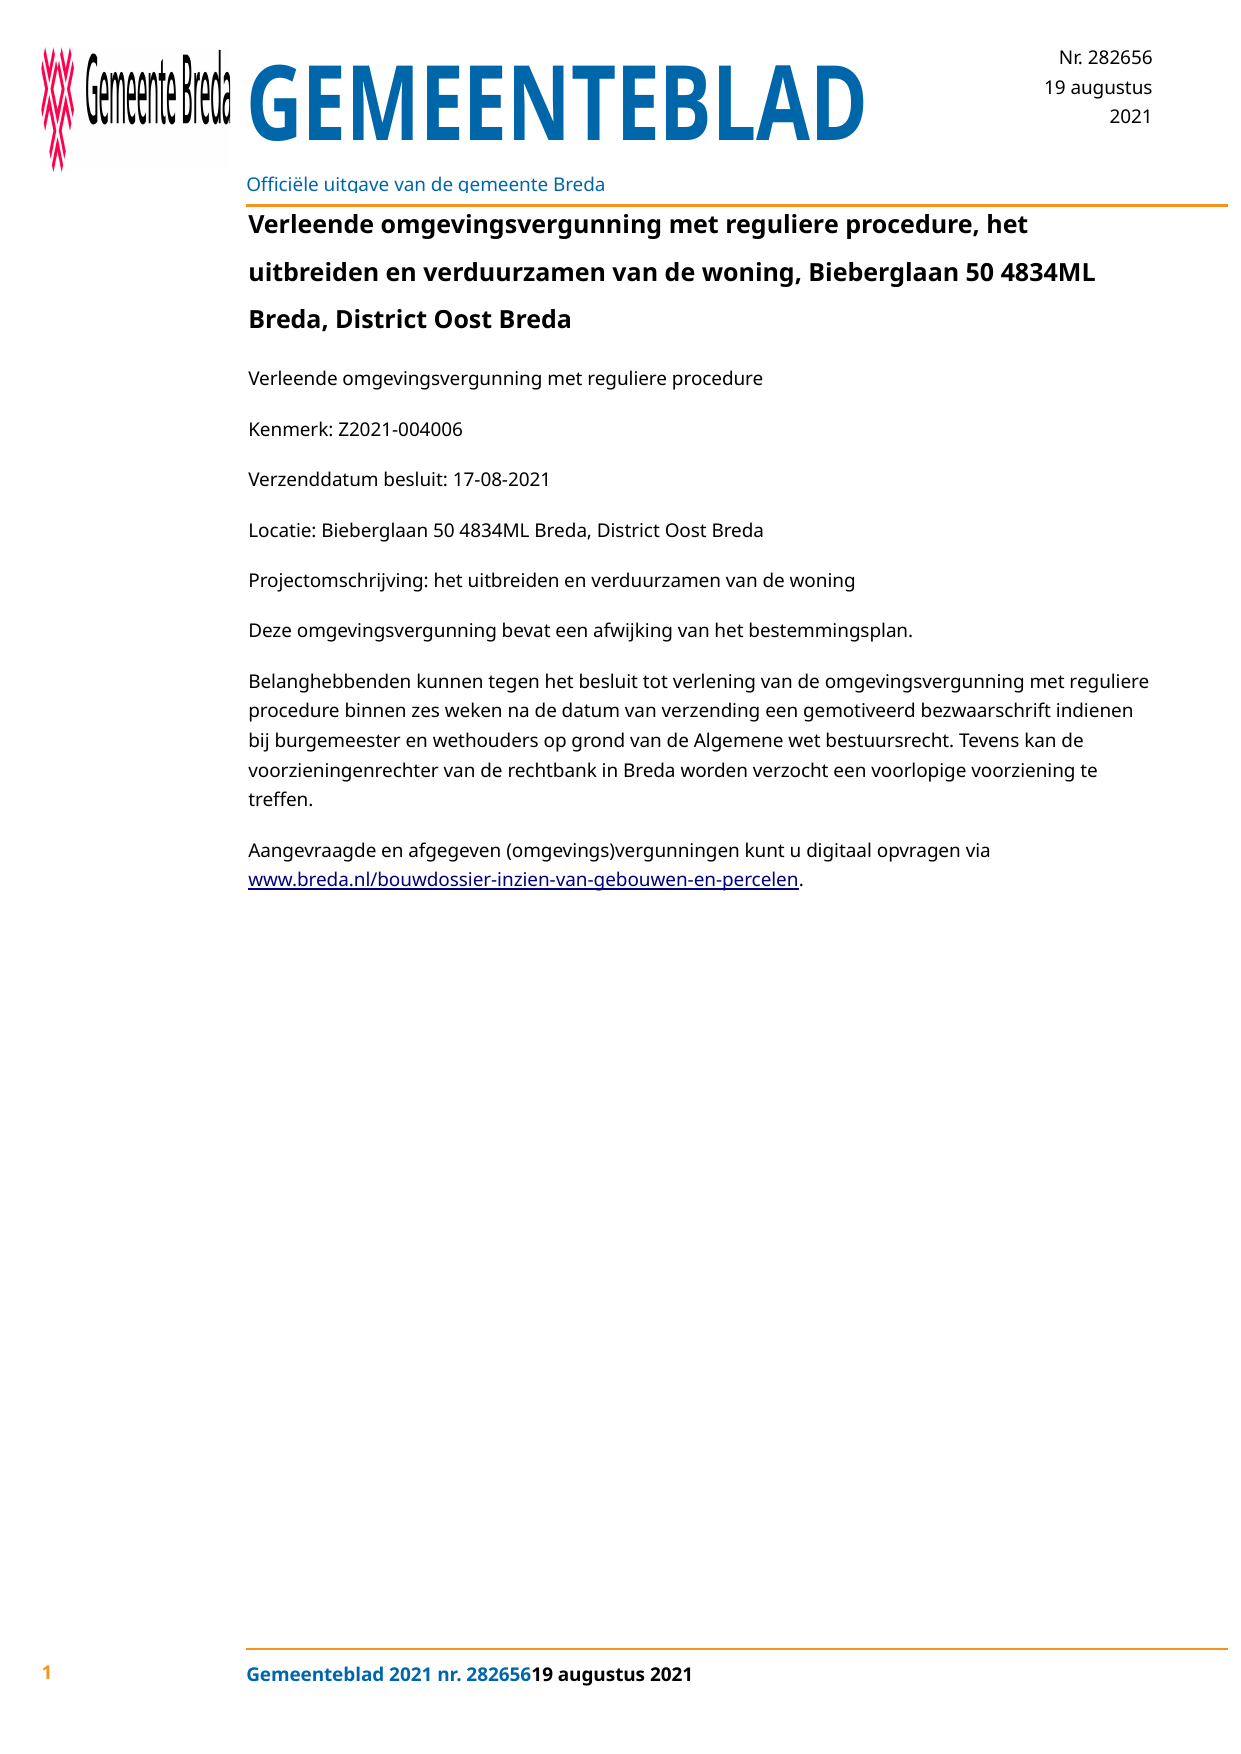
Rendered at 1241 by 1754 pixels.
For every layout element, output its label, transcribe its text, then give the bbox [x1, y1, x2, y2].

text Locatie: Bieberglaan 50 4834ML Breda, District Oost Breda [248, 517, 1152, 542]
picture [41, 47, 231, 172]
text Belanghebbenden kunnen tegen het besluit tot verlening van de omgevingsvergunning met reguliere procedure binnen zes weken na de datum van verzending een gemotiveerd bezwaarschrift indienen bij burgemeester en wethouders op grond van de Algemene wet bestuursrecht. Tevens kan de voorzieningenrechter van de rechtbank in Breda worden verzocht een voorlopige voorziening te treffen. [248, 668, 1152, 812]
text Deze omgevingsvergunning bevat een afwijking van het bestemmingsplan. [248, 618, 1152, 643]
text Aangevraagde en afgegeven (omgevings)vergunningen kunt u digitaal opvragen via www.breda.nl/bouwdossier-inzien-van-gebouwen-en-percelen. [248, 837, 1152, 892]
text Projectomschrijving: het uitbreiden en verduurzamen van de woning [248, 567, 1152, 593]
text Verzenddatum besluit: 17-08-2021 [248, 466, 1152, 492]
text Verleende omgevingsvergunning met reguliere procedure, het uitbreiden en verduurzamen van de woning, Bieberglaan 50 4834ML Breda, District Oost Breda [248, 207, 1152, 336]
text Verleende omgevingsvergunning met reguliere procedure [248, 366, 1152, 391]
text Kenmerk: Z2021-004006 [248, 416, 1152, 442]
